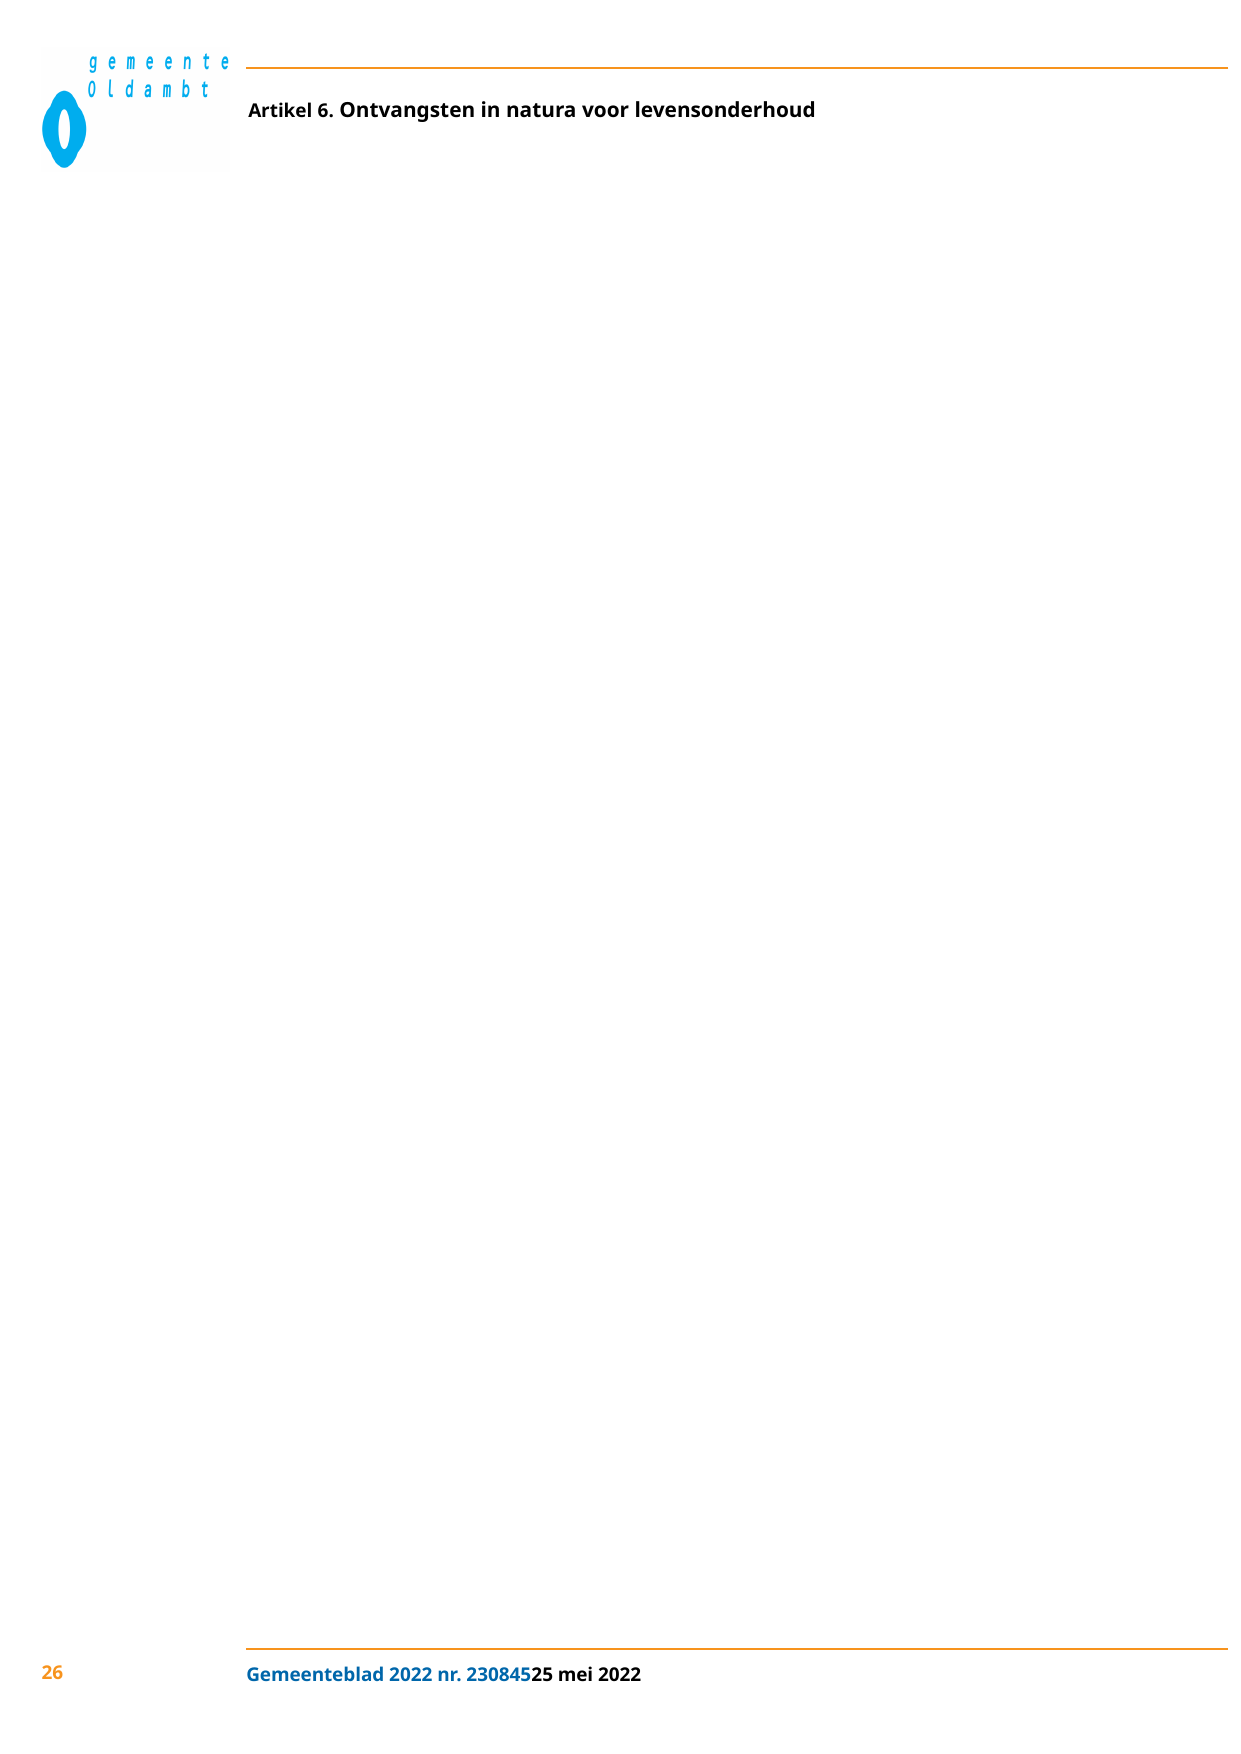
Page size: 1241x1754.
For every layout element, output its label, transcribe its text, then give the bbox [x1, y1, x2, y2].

text Artikel 6. Ontvangsten in natura voor levensonderhoud [248, 95, 1152, 123]
picture [41, 47, 231, 172]
